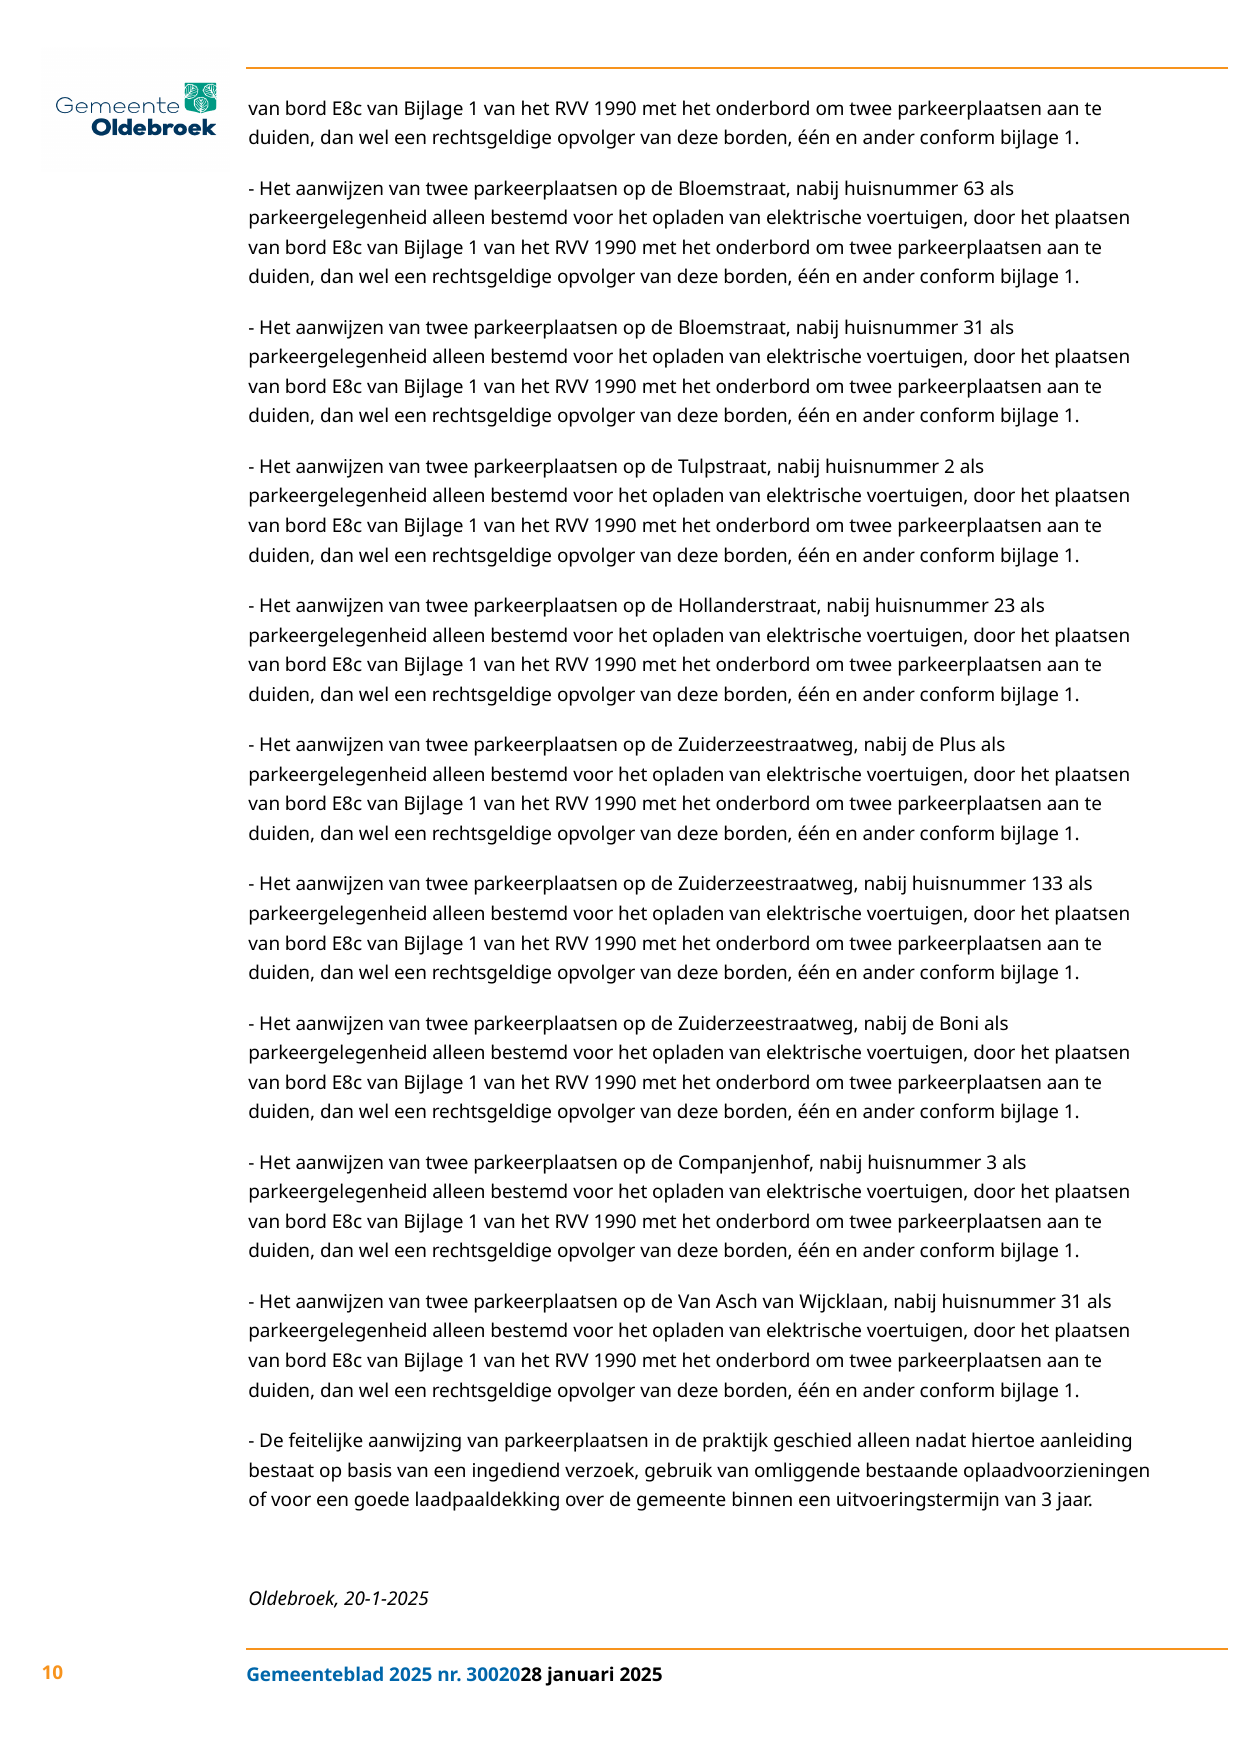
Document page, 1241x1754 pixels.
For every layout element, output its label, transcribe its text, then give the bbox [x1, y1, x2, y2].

text - Het aanwijzen van twee parkeerplaatsen op de Tulpstraat, nabij huisnummer 2 als parkeergelegenheid alleen bestemd voor het opladen van elektrische voertuigen, door het plaatsen van bord E8c van Bijlage 1 van het RVV 1990 met het onderbord om twee parkeerplaatsen aan te duiden, dan wel een rechtsgeldige opvolger van deze borden, één en ander conform bijlage 1. [248, 453, 1152, 568]
text - Het aanwijzen van twee parkeerplaatsen op de Zuiderzeestraatweg, nabij huisnummer 133 als parkeergelegenheid alleen bestemd voor het opladen van elektrische voertuigen, door het plaatsen van bord E8c van Bijlage 1 van het RVV 1990 met het onderbord om twee parkeerplaatsen aan te duiden, dan wel een rechtsgeldige opvolger van deze borden, één en ander conform bijlage 1. [248, 871, 1152, 985]
text - Het aanwijzen van twee parkeerplaatsen op de Bloemstraat, nabij huisnummer 31 als parkeergelegenheid alleen bestemd voor het opladen van elektrische voertuigen, door het plaatsen van bord E8c van Bijlage 1 van het RVV 1990 met het onderbord om twee parkeerplaatsen aan te duiden, dan wel een rechtsgeldige opvolger van deze borden, één en ander conform bijlage 1. [248, 314, 1152, 428]
text - Het aanwijzen van twee parkeerplaatsen op de Bloemstraat, nabij huisnummer 63 als parkeergelegenheid alleen bestemd voor het opladen van elektrische voertuigen, door het plaatsen van bord E8c van Bijlage 1 van het RVV 1990 met het onderbord om twee parkeerplaatsen aan te duiden, dan wel een rechtsgeldige opvolger van deze borden, één en ander conform bijlage 1. [248, 175, 1152, 289]
text Oldebroek, 20-1-2025 [248, 1585, 1152, 1610]
picture [41, 47, 231, 172]
text - De feitelijke aanwijzing van parkeerplaatsen in de praktijk geschied alleen nadat hiertoe aanleiding bestaat op basis van een ingediend verzoek, gebruik van omliggende bestaande oplaadvoorzieningen of voor een goede laadpaaldekking over de gemeente binnen een uitvoeringstermijn van 3 jaar. [248, 1427, 1152, 1512]
text - Het aanwijzen van twee parkeerplaatsen op de Hollanderstraat, nabij huisnummer 23 als parkeergelegenheid alleen bestemd voor het opladen van elektrische voertuigen, door het plaatsen van bord E8c van Bijlage 1 van het RVV 1990 met het onderbord om twee parkeerplaatsen aan te duiden, dan wel een rechtsgeldige opvolger van deze borden, één en ander conform bijlage 1. [248, 592, 1152, 707]
text van bord E8c van Bijlage 1 van het RVV 1990 met het onderbord om twee parkeerplaatsen aan te duiden, dan wel een rechtsgeldige opvolger van deze borden, één en ander conform bijlage 1. [248, 95, 1152, 150]
text - Het aanwijzen van twee parkeerplaatsen op de Zuiderzeestraatweg, nabij de Plus als parkeergelegenheid alleen bestemd voor het opladen van elektrische voertuigen, door het plaatsen van bord E8c van Bijlage 1 van het RVV 1990 met het onderbord om twee parkeerplaatsen aan te duiden, dan wel een rechtsgeldige opvolger van deze borden, één en ander conform bijlage 1. [248, 731, 1152, 846]
text - Het aanwijzen van twee parkeerplaatsen op de Zuiderzeestraatweg, nabij de Boni als parkeergelegenheid alleen bestemd voor het opladen van elektrische voertuigen, door het plaatsen van bord E8c van Bijlage 1 van het RVV 1990 met het onderbord om twee parkeerplaatsen aan te duiden, dan wel een rechtsgeldige opvolger van deze borden, één en ander conform bijlage 1. [248, 1010, 1152, 1124]
text - Het aanwijzen van twee parkeerplaatsen op de Van Asch van Wijcklaan, nabij huisnummer 31 als parkeergelegenheid alleen bestemd voor het opladen van elektrische voertuigen, door het plaatsen van bord E8c van Bijlage 1 van het RVV 1990 met het onderbord om twee parkeerplaatsen aan te duiden, dan wel een rechtsgeldige opvolger van deze borden, één en ander conform bijlage 1. [248, 1288, 1152, 1403]
text - Het aanwijzen van twee parkeerplaatsen op de Companjenhof, nabij huisnummer 3 als parkeergelegenheid alleen bestemd voor het opladen van elektrische voertuigen, door het plaatsen van bord E8c van Bijlage 1 van het RVV 1990 met het onderbord om twee parkeerplaatsen aan te duiden, dan wel een rechtsgeldige opvolger van deze borden, één en ander conform bijlage 1. [248, 1149, 1152, 1263]
